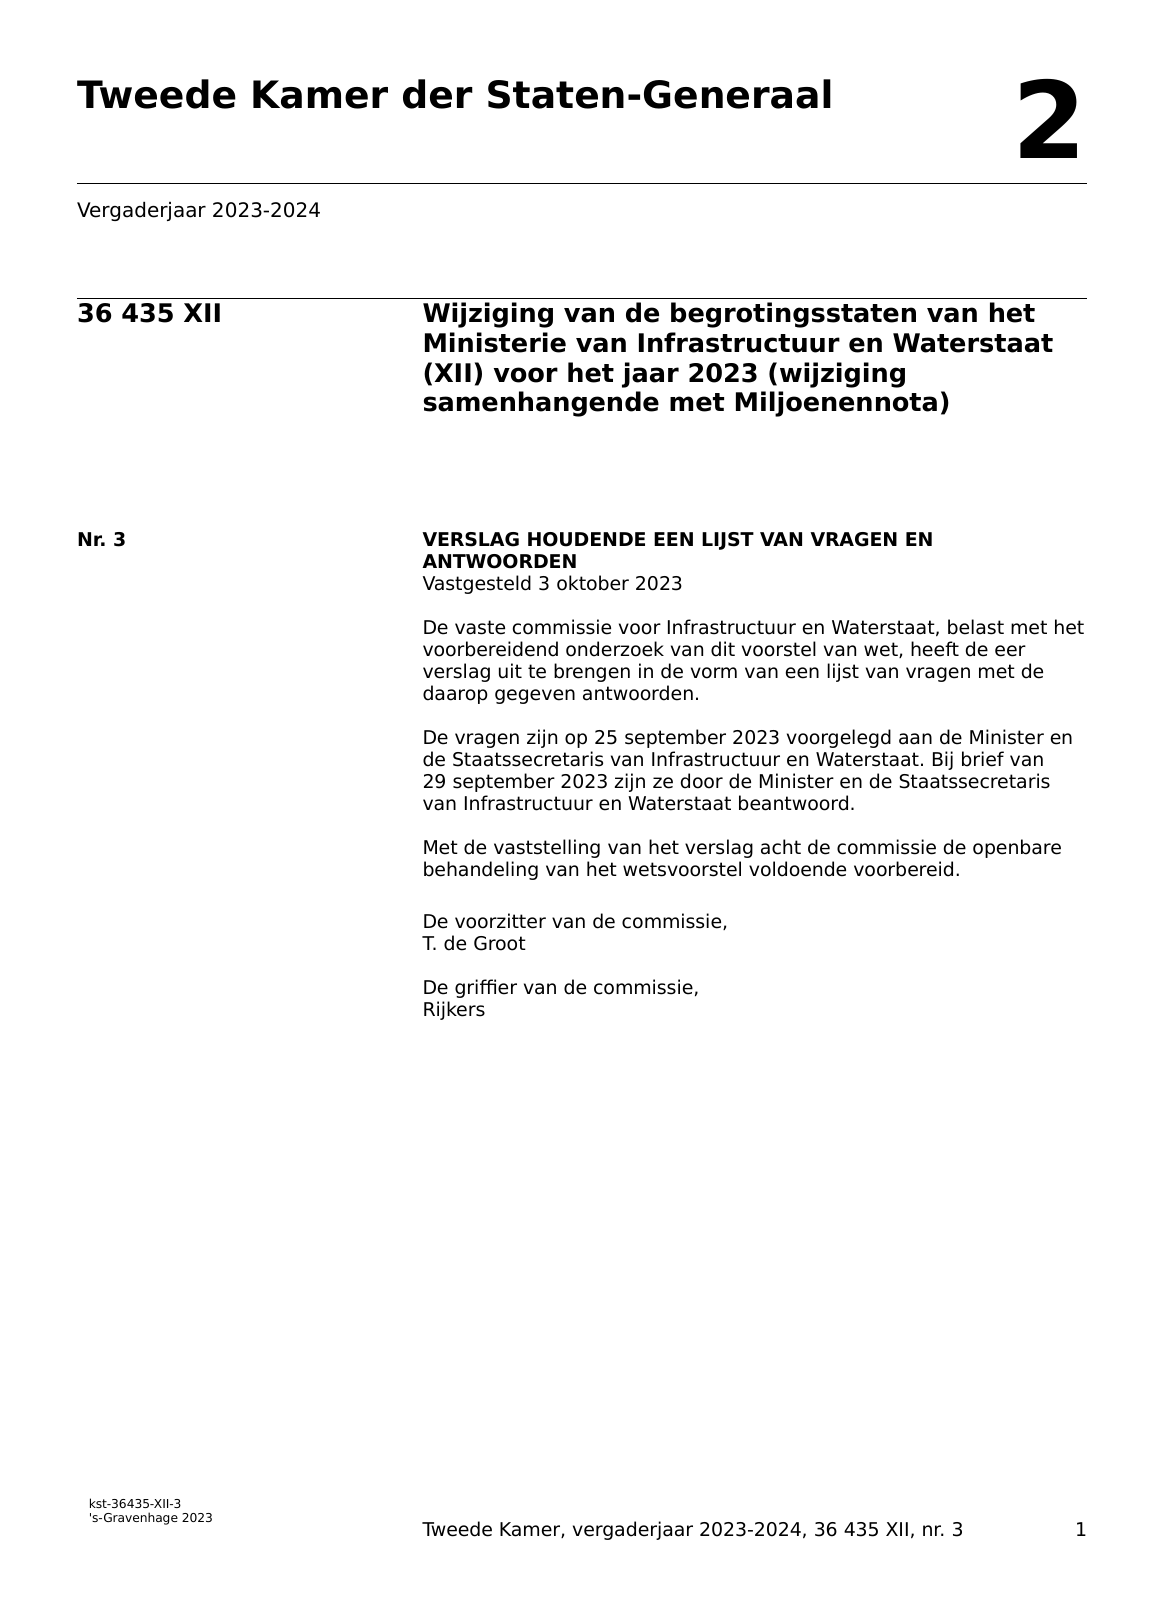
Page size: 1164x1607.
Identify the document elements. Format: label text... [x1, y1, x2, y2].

text 's-Gravenhage 2023 [88, 1511, 323, 1525]
text De griffier van de commissie, Rijkers [422, 977, 1087, 1021]
text kst-36435-XII-3 [88, 1497, 323, 1511]
text De voorzitter van de commissie, T. de Groot [422, 911, 1087, 955]
subtitle 36 435 XII Wijziging van de begrotingsstaten van het Ministerie van Infrastructuur en Waterstaat (XII) voor het jaar 2023 (wijziging samenhangende met Miljoenennota) [77, 299, 1087, 418]
text Met de vaststelling van het verslag acht de commissie de openbare behandeling van het wetsvoorstel voldoende voorbereid. [422, 837, 1087, 881]
text De vaste commissie voor Infrastructuur en Waterstaat, belast met het voorbereidend onderzoek van dit voorstel van wet, heeft de eer verslag uit te brengen in de vorm van een lijst van vragen met de daarop gegeven antwoorden. [422, 617, 1087, 705]
text Vastgesteld 3 oktober 2023 [422, 573, 1087, 595]
text De vragen zijn op 25 september 2023 voorgelegd aan de Minister en de Staatssecretaris van Infrastructuur en Waterstaat. Bij brief van 29 september 2023 zijn ze door de Minister en de Staatssecretaris van Infrastructuur en Waterstaat beantwoord. [422, 727, 1087, 815]
subtitle Nr. 3 VERSLAG HOUDENDE EEN LIJST VAN VRAGEN EN ANTWOORDEN [77, 529, 1087, 573]
table_header Tweede Kamer der Staten-Generaal [77, 59, 886, 183]
table_header 2 [886, 59, 1087, 183]
table_cell Vergaderjaar 2023-2024 [77, 184, 1087, 298]
